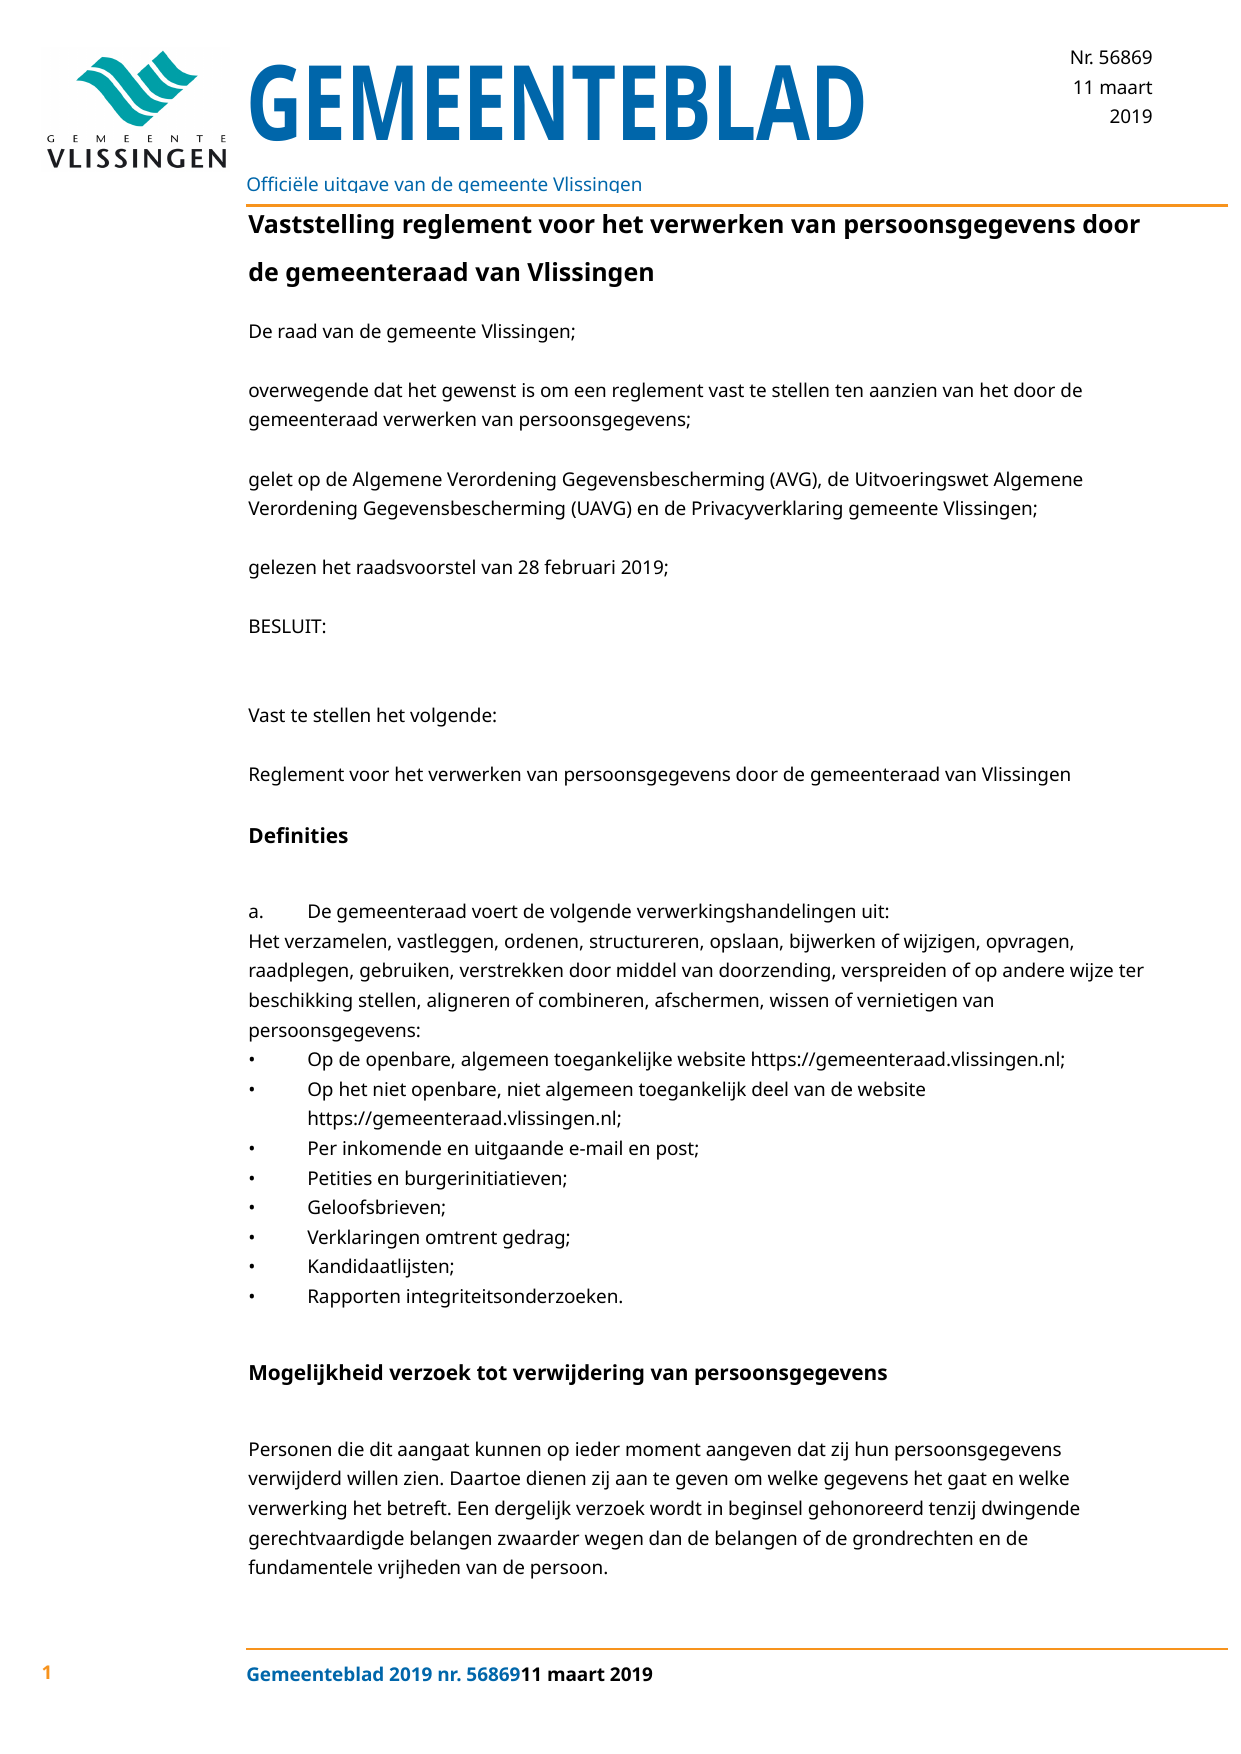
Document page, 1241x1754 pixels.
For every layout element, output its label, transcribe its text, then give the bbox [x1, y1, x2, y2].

list Petities en burgerinitiatieven; [248, 1165, 1152, 1191]
text De raad van de gemeente Vlissingen; [248, 318, 1152, 344]
picture [41, 47, 231, 172]
list De gemeenteraad voert de volgende verwerkingshandelingen uit: [248, 898, 1152, 924]
list Geloofsbrieven; [248, 1194, 1152, 1220]
text Het verzamelen, vastleggen, ordenen, structureren, opslaan, bijwerken of wijzigen, opvragen, raadplegen, gebruiken, verstrekken door middel van doorzending, verspreiden of op andere wijze ter beschikking stellen, aligneren of combineren, afschermen, wissen of vernietigen van persoonsgegevens: [248, 928, 1152, 1043]
list Op het niet openbare, niet algemeen toegankelijk deel van de website https://gemeenteraad.vlissingen.nl; [248, 1076, 1152, 1131]
text Vaststelling reglement voor het verwerken van persoonsgegevens door de gemeenteraad van Vlissingen [248, 207, 1152, 288]
text BESLUIT: [248, 614, 1152, 639]
list Per inkomende en uitgaande e-mail en post; [248, 1135, 1152, 1161]
text Definities [248, 821, 1152, 849]
list Rapporten integriteitsonderzoeken. [248, 1283, 1152, 1309]
list Verklaringen omtrent gedrag; [248, 1224, 1152, 1250]
list Kandidaatlijsten; [248, 1253, 1152, 1279]
text overwegende dat het gewenst is om een reglement vast te stellen ten aanzien van het door de gemeenteraad verwerken van persoonsgegevens; [248, 377, 1152, 432]
text Vast te stellen het volgende: [248, 702, 1152, 728]
text gelezen het raadsvoorstel van 28 februari 2019; [248, 554, 1152, 580]
text Mogelijkheid verzoek tot verwijdering van persoonsgegevens [248, 1358, 1152, 1387]
text gelet op de Algemene Verordening Gegevensbescherming (AVG), de Uitvoeringswet Algemene Verordening Gegevensbescherming (UAVG) en de Privacyverklaring gemeente Vlissingen; [248, 466, 1152, 521]
list Op de openbare, algemeen toegankelijke website https://gemeenteraad.vlissingen.nl; [248, 1046, 1152, 1072]
text Reglement voor het verwerken van persoonsgegevens door de gemeenteraad van Vlissingen [248, 762, 1152, 787]
text Personen die dit aangaat kunnen op ieder moment aangeven dat zij hun persoonsgegevens verwijderd willen zien. Daartoe dienen zij aan te geven om welke gegevens het gaat en welke verwerking het betreft. Een dergelijk verzoek wordt in beginsel gehonoreerd tenzij dwingende gerechtvaardigde belangen zwaarder wegen dan de belangen of de grondrechten en de fundamentele vrijheden van de persoon. [248, 1436, 1152, 1580]
